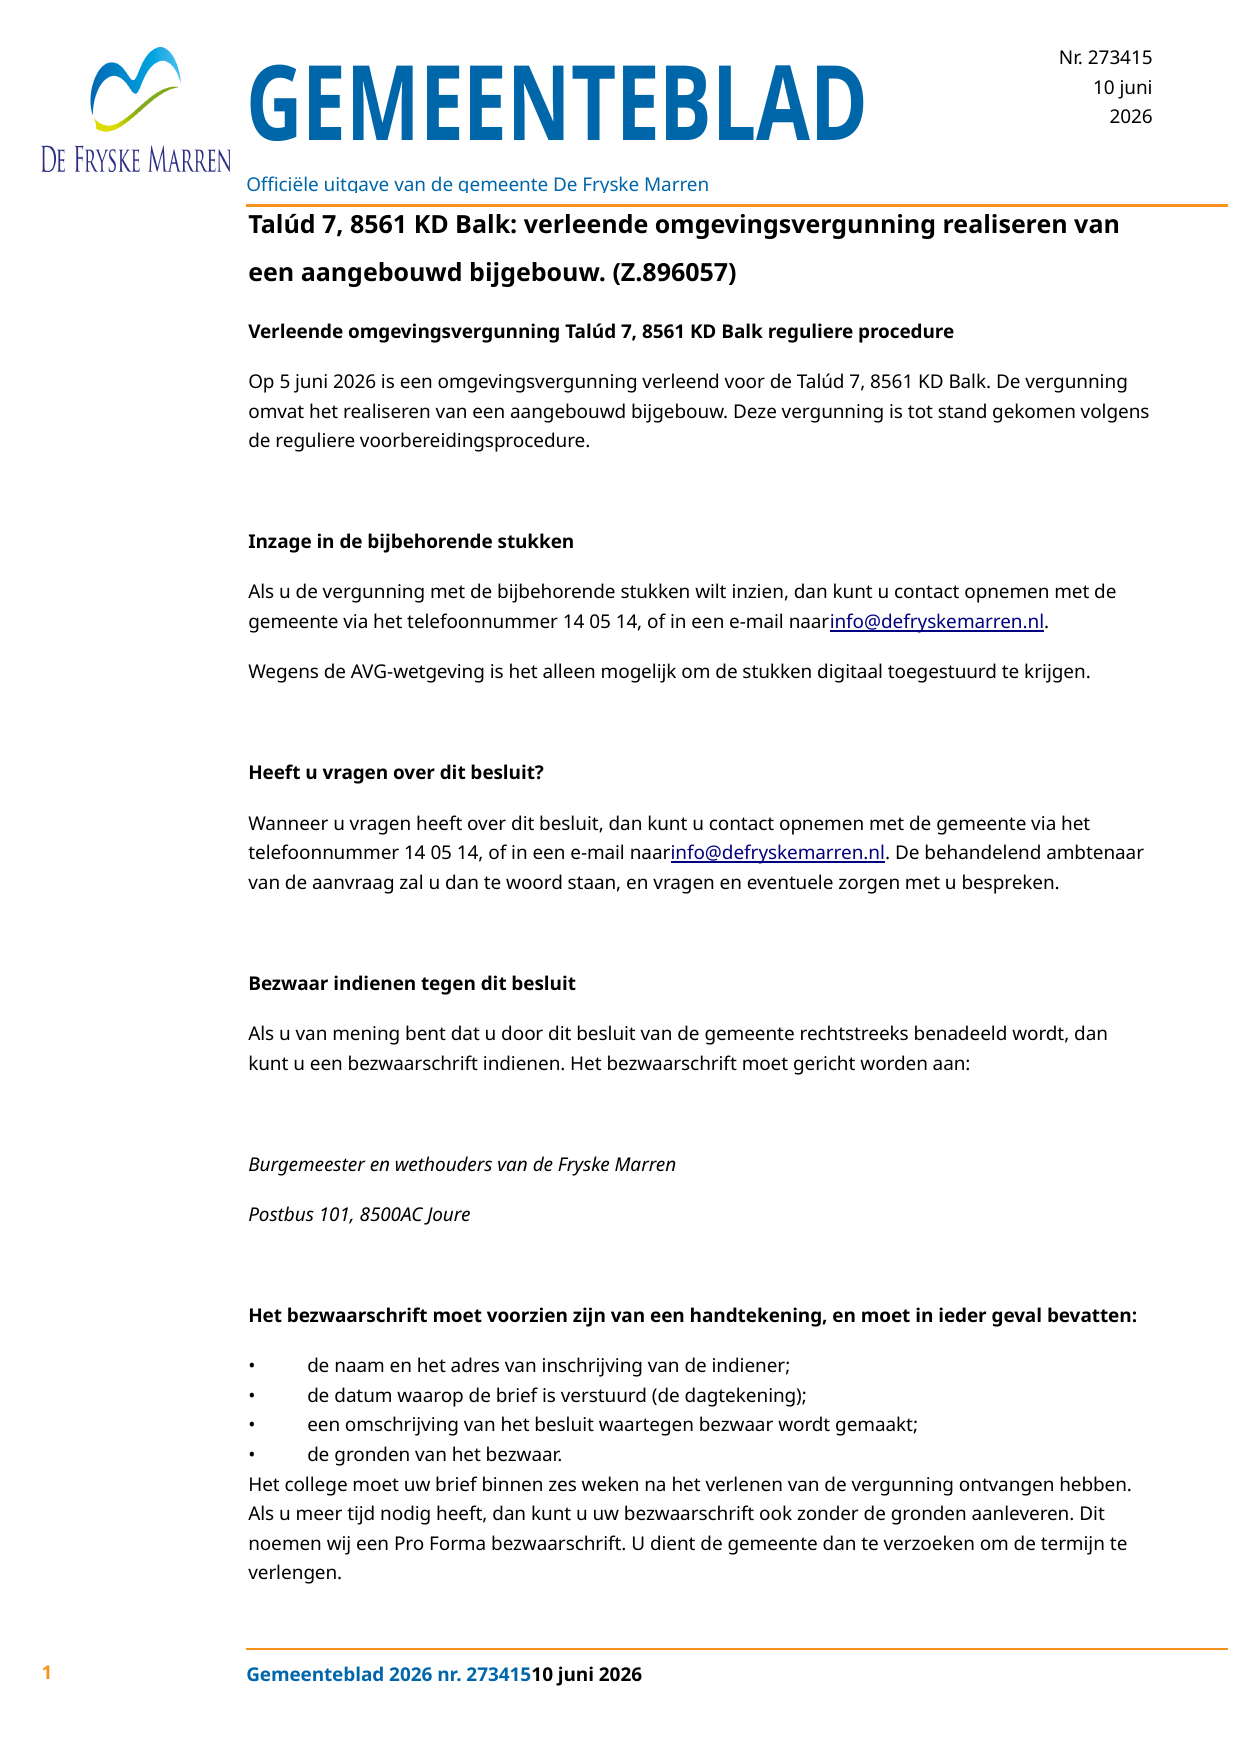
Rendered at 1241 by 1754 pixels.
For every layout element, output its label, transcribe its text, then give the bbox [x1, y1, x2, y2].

list de gronden van het bezwaar. [248, 1441, 1152, 1467]
text Het bezwaarschrift moet voorzien zijn van een handtekening, en moet in ieder geval bevatten: [248, 1302, 1152, 1328]
text Inzage in de bijbehorende stukken [248, 528, 1152, 554]
text Op 5 juni 2026 is een omgevingsvergunning verleend voor de Talúd 7, 8561 KD Balk. De vergunning omvat het realiseren van een aangebouwd bijgebouw. Deze vergunning is tot stand gekomen volgens de reguliere voorbereidingsprocedure. [248, 368, 1152, 453]
text Wegens de AVG-wetgeving is het alleen mogelijk om de stukken digitaal toegestuurd te krijgen. [248, 659, 1152, 684]
text Talúd 7, 8561 KD Balk: verleende omgevingsvergunning realiseren van een aangebouwd bijgebouw. (Z.896057) [248, 207, 1152, 288]
list een omschrijving van het besluit waartegen bezwaar wordt gemaakt; [248, 1412, 1152, 1437]
text Heeft u vragen over dit besluit? [248, 759, 1152, 785]
text Wanneer u vragen heeft over dit besluit, dan kunt u contact opnemen met de gemeente via het telefoonnummer 14 05 14, of in een e-mail naarinfo@defryskemarren.nl. De behandelend ambtenaar van de aanvraag zal u dan te woord staan, en vragen en eventuele zorgen met u bespreken. [248, 810, 1152, 895]
list de naam en het adres van inschrijving van de indiener; [248, 1352, 1152, 1378]
text Postbus 101, 8500AC Joure [248, 1201, 1152, 1227]
text Het college moet uw brief binnen zes weken na het verlenen van de vergunning ontvangen hebben. Als u meer tijd nodig heeft, dan kunt u uw bezwaarschrift ook zonder de gronden aanleveren. Dit noemen wij een Pro Forma bezwaarschrift. U dient de gemeente dan te verzoeken om de termijn te verlengen. [248, 1471, 1152, 1585]
text Als u de vergunning met de bijbehorende stukken wilt inzien, dan kunt u contact opnemen met de gemeente via het telefoonnummer 14 05 14, of in een e-mail naarinfo@defryskemarren.nl. [248, 579, 1152, 634]
text Burgemeester en wethouders van de Fryske Marren [248, 1151, 1152, 1177]
picture [41, 47, 231, 172]
text Bezwaar indienen tegen dit besluit [248, 970, 1152, 996]
text Als u van mening bent dat u door dit besluit van de gemeente rechtstreeks benadeeld wordt, dan kunt u een bezwaarschrift indienen. Het bezwaarschrift moet gericht worden aan: [248, 1020, 1152, 1076]
text Verleende omgevingsvergunning Talúd 7, 8561 KD Balk reguliere procedure [248, 318, 1152, 344]
list de datum waarop de brief is verstuurd (de dagtekening); [248, 1382, 1152, 1408]
